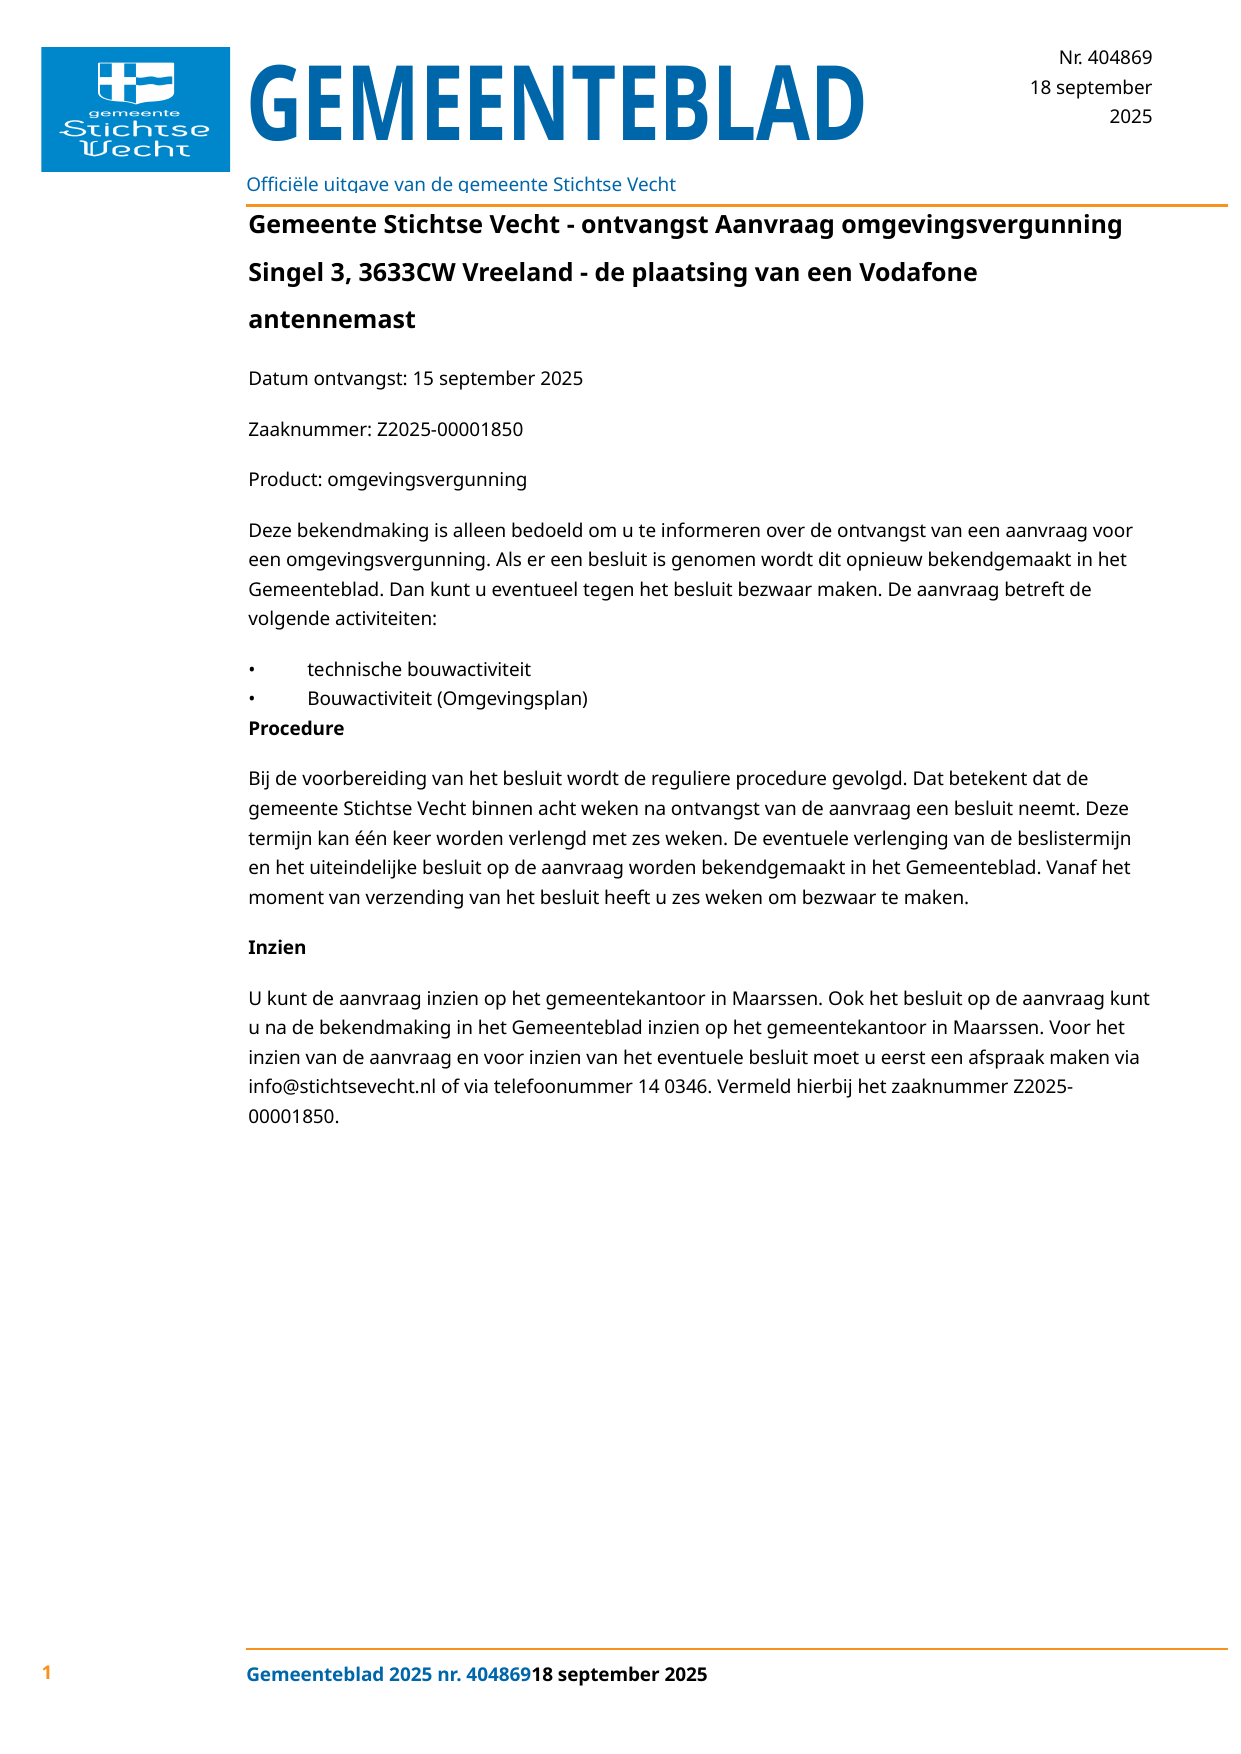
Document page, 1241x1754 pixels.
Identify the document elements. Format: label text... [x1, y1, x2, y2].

text Inzien [248, 934, 1152, 960]
list Bouwactiviteit (Omgevingsplan) [248, 686, 1152, 711]
text Bij de voorbereiding van het besluit wordt de reguliere procedure gevolgd. Dat betekent dat de gemeente Stichtse Vecht binnen acht weken na ontvangst van de aanvraag een besluit neemt. Deze termijn kan één keer worden verlengd met zes weken. De eventuele verlenging van de beslistermijn en het uiteindelijke besluit op de aanvraag worden bekendgemaakt in het Gemeenteblad. Vanaf het moment van verzending van het besluit heeft u zes weken om bezwaar te maken. [248, 766, 1152, 909]
text Procedure [248, 715, 1152, 741]
picture [99, 63, 135, 101]
picture [137, 63, 174, 103]
text Gemeente Stichtse Vecht - ontvangst Aanvraag omgevingsvergunning Singel 3, 3633CW Vreeland - de plaatsing van een Vodafone antennemast [248, 207, 1152, 336]
list technische bouwactiviteit [248, 656, 1152, 682]
text Product: omgevingsvergunning [248, 466, 1152, 492]
text Zaaknummer: Z2025-00001850 [248, 416, 1152, 442]
text U kunt de aanvraag inzien op het gemeentekantoor in Maarssen. Ook het besluit op de aanvraag kunt u na de bekendmaking in het Gemeenteblad inzien op het gemeentekantoor in Maarssen. Voor het inzien van de aanvraag en voor inzien van het eventuele besluit moet u eerst een afspraak maken via info@stichtsevecht.nl of via telefoonummer 14 0346. Vermeld hierbij het zaaknummer Z2025-00001850. [248, 985, 1152, 1129]
text Datum ontvangst: 15 september 2025 [248, 366, 1152, 391]
text Deze bekendmaking is alleen bedoeld om u te informeren over de ontvangst van een aanvraag voor een omgevingsvergunning. Als er een besluit is genomen wordt dit opnieuw bekendgemaakt in het Gemeenteblad. Dan kunt u eventueel tegen het besluit bezwaar maken. De aanvraag betreft de volgende activiteiten: [248, 517, 1152, 631]
